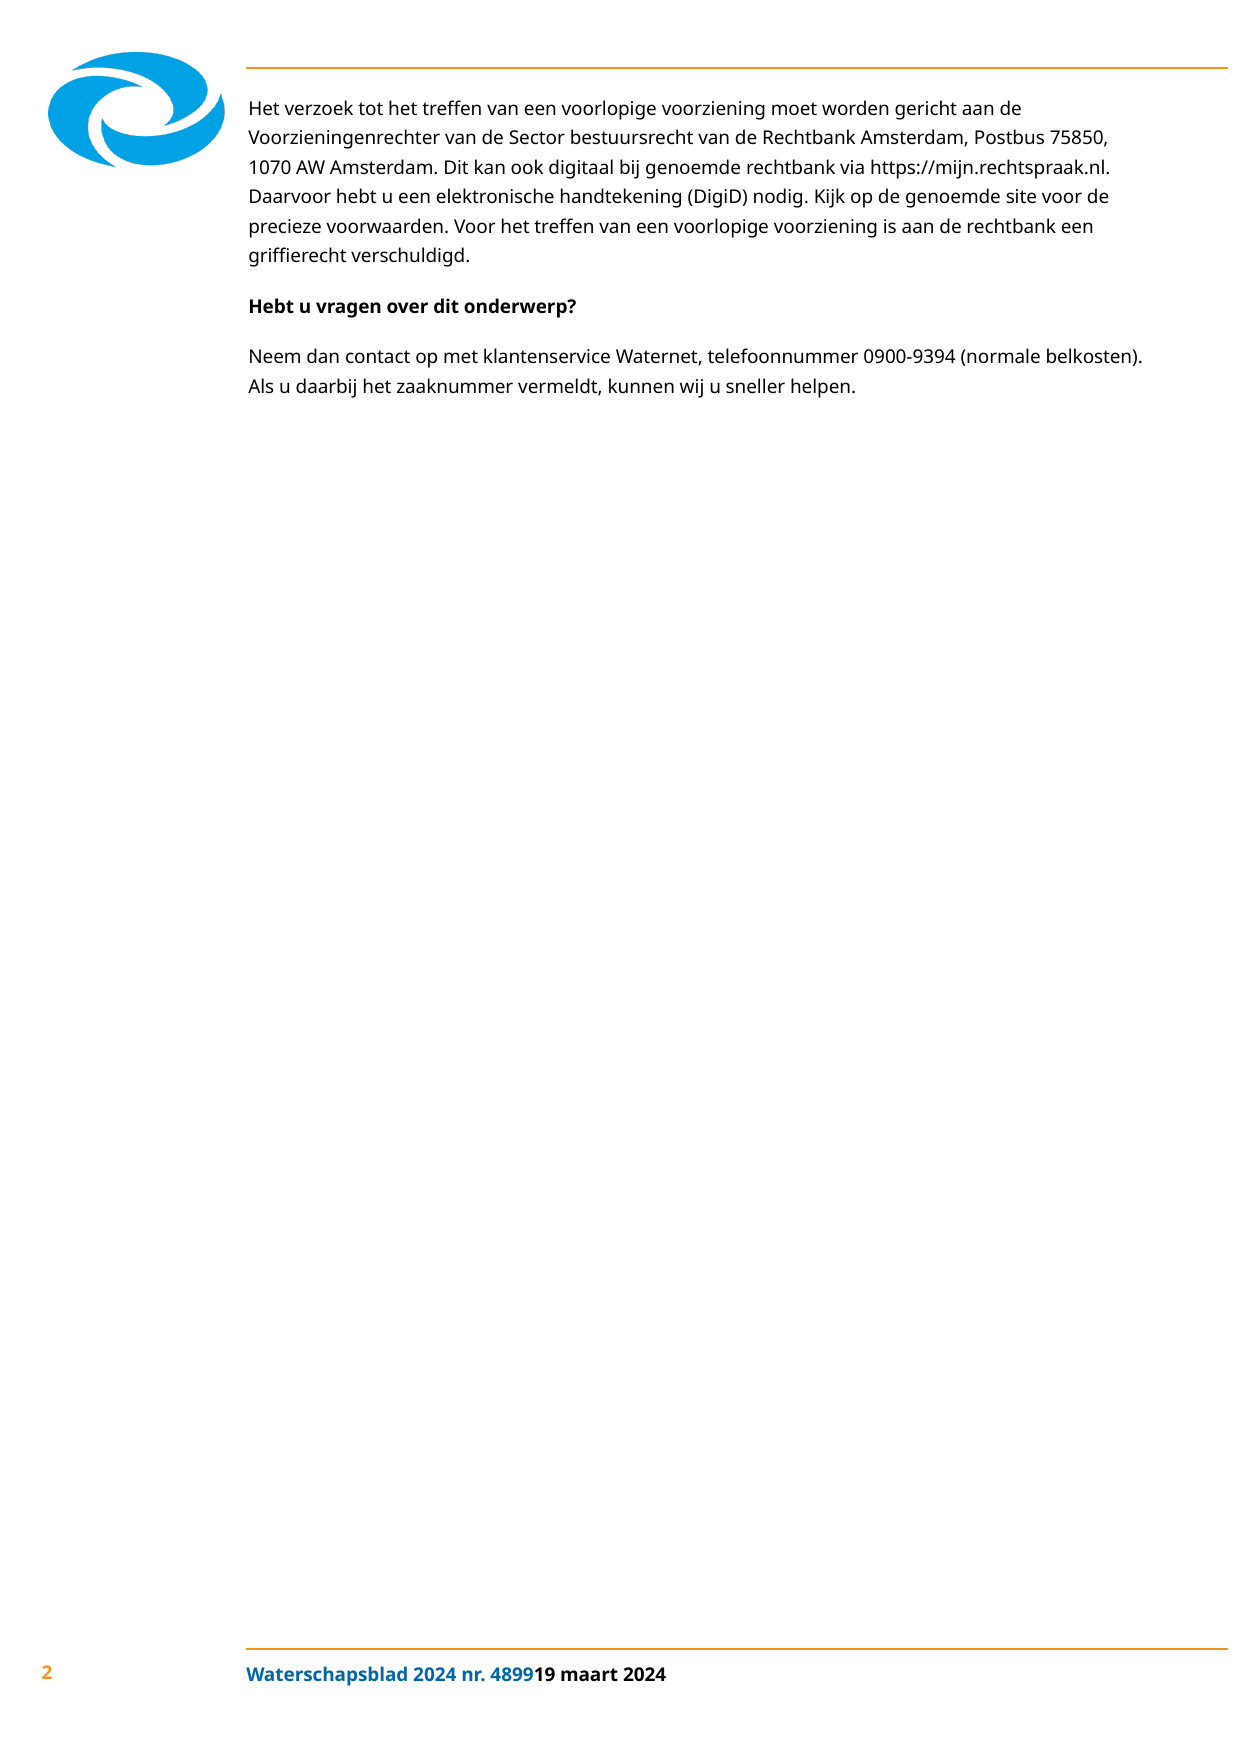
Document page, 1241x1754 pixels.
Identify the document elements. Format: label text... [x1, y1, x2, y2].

picture [41, 47, 231, 172]
text Het verzoek tot het treffen van een voorlopige voorziening moet worden gericht aan de Voorzieningenrechter van de Sector bestuursrecht van de Rechtbank Amsterdam, Postbus 75850, 1070 AW Amsterdam. Dit kan ook digitaal bij genoemde rechtbank via https://mijn.rechtspraak.nl. Daarvoor hebt u een elektronische handtekening (DigiD) nodig. Kijk op de genoemde site voor de precieze voorwaarden. Voor het treffen van een voorlopige voorziening is aan de rechtbank een griffierecht verschuldigd. [248, 95, 1152, 268]
text Hebt u vragen over dit onderwerp? [248, 293, 1152, 319]
text Neem dan contact op met klantenservice Waternet, telefoonnummer 0900-9394 (normale belkosten). Als u daarbij het zaaknummer vermeldt, kunnen wij u sneller helpen. [248, 343, 1152, 399]
